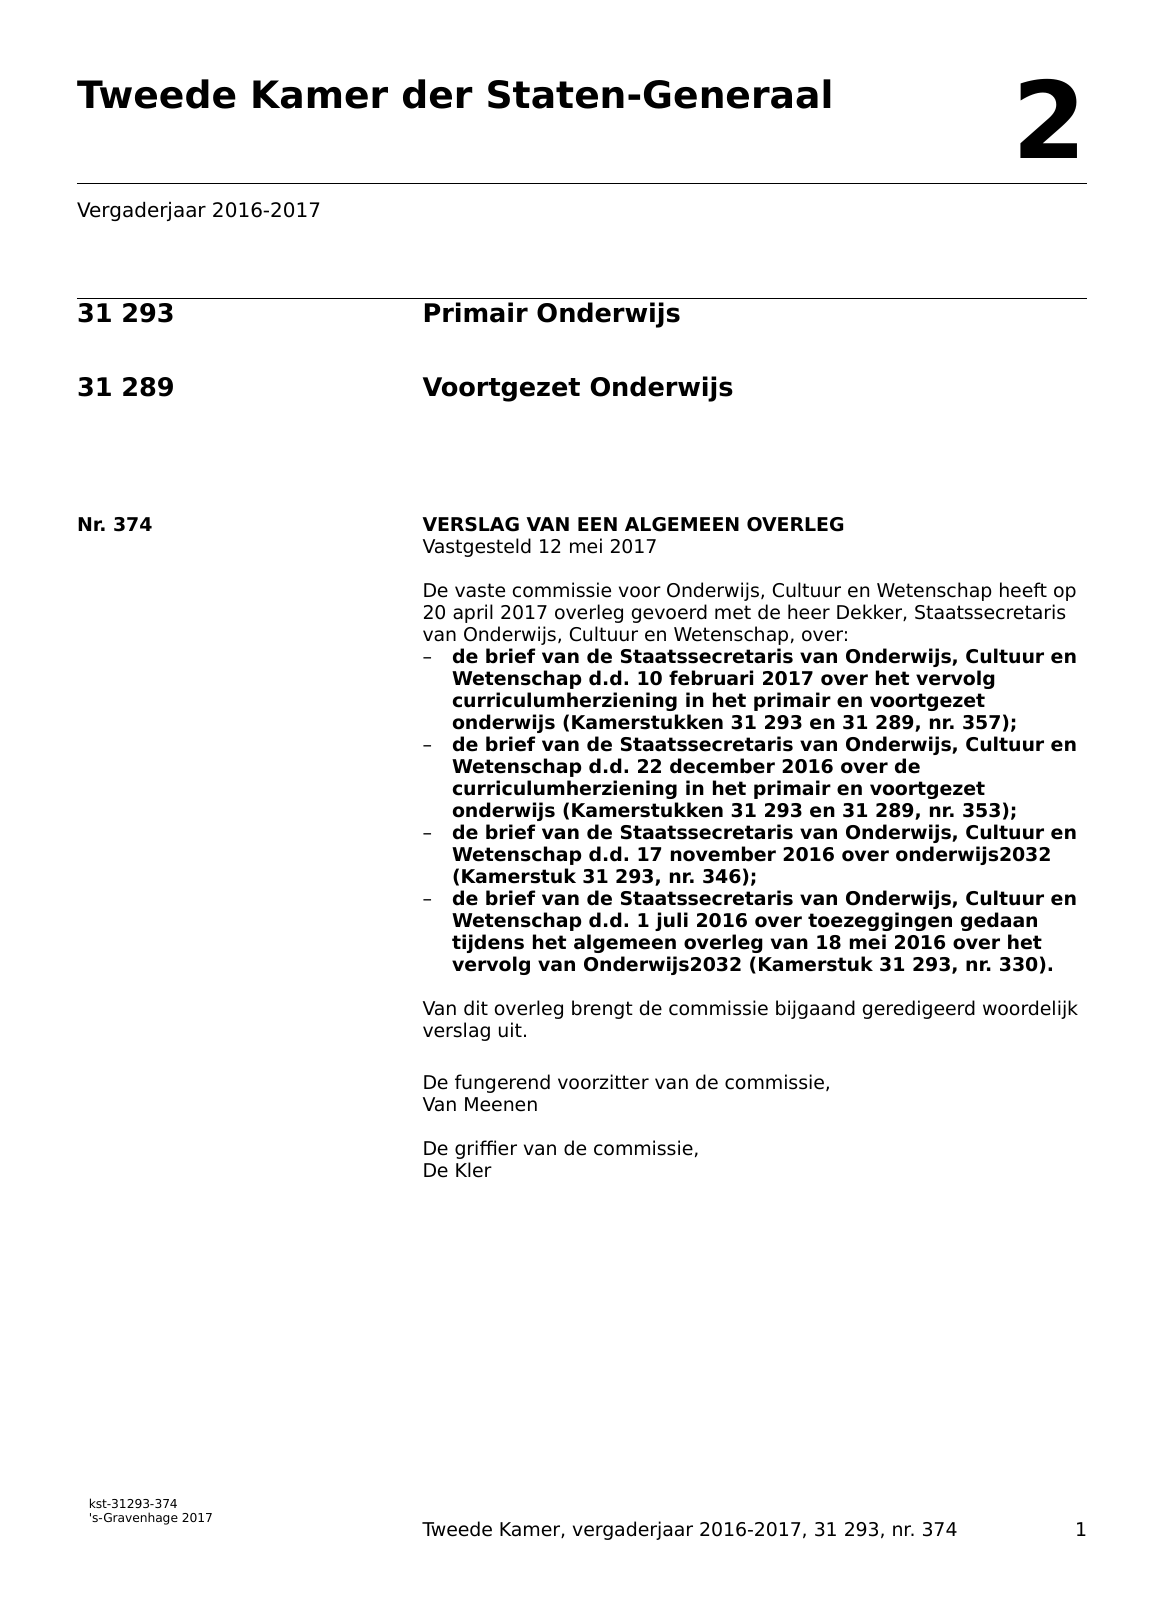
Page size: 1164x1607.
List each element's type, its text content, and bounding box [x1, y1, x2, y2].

text De vaste commissie voor Onderwijs, Cultuur en Wetenschap heeft op 20 april 2017 overleg gevoerd met de heer Dekker, Staatssecretaris van Onderwijs, Cultuur en Wetenschap, over: [422, 580, 1087, 646]
text De griffier van de commissie, De Kler [422, 1138, 1087, 1182]
text 's-Gravenhage 2017 [88, 1511, 323, 1525]
table_header 2 [886, 59, 1087, 183]
text De fungerend voorzitter van de commissie, Van Meenen [422, 1072, 1087, 1116]
table_header Tweede Kamer der Staten-Generaal [77, 59, 886, 183]
text – de brief van de Staatssecretaris van Onderwijs, Cultuur en Wetenschap d.d. 17 november 2016 over onderwijs2032 (Kamerstuk 31 293, nr. 346); [422, 822, 1087, 888]
text – de brief van de Staatssecretaris van Onderwijs, Cultuur en Wetenschap d.d. 1 juli 2016 over toezeggingen gedaan tijdens het algemeen overleg van 18 mei 2016 over het vervolg van Onderwijs2032 (Kamerstuk 31 293, nr. 330). [422, 888, 1087, 976]
text Vastgesteld 12 mei 2017 [422, 536, 1087, 558]
text kst-31293-374 [88, 1497, 323, 1511]
text – de brief van de Staatssecretaris van Onderwijs, Cultuur en Wetenschap d.d. 10 februari 2017 over het vervolg curriculumherziening in het primair en voortgezet onderwijs (Kamerstukken 31 293 en 31 289, nr. 357); [422, 646, 1087, 734]
text – de brief van de Staatssecretaris van Onderwijs, Cultuur en Wetenschap d.d. 22 december 2016 over de curriculumherziening in het primair en voortgezet onderwijs (Kamerstukken 31 293 en 31 289, nr. 353); [422, 734, 1087, 822]
text Van dit overleg brengt de commissie bijgaand geredigeerd woordelijk verslag uit. [422, 998, 1087, 1042]
subtitle 31 293 Primair Onderwijs [77, 299, 1087, 329]
table_cell Vergaderjaar 2016-2017 [77, 184, 1087, 298]
subtitle Nr. 374 VERSLAG VAN EEN ALGEMEEN OVERLEG [77, 514, 1087, 536]
subtitle 31 289 Voortgezet Onderwijs [77, 373, 1087, 403]
